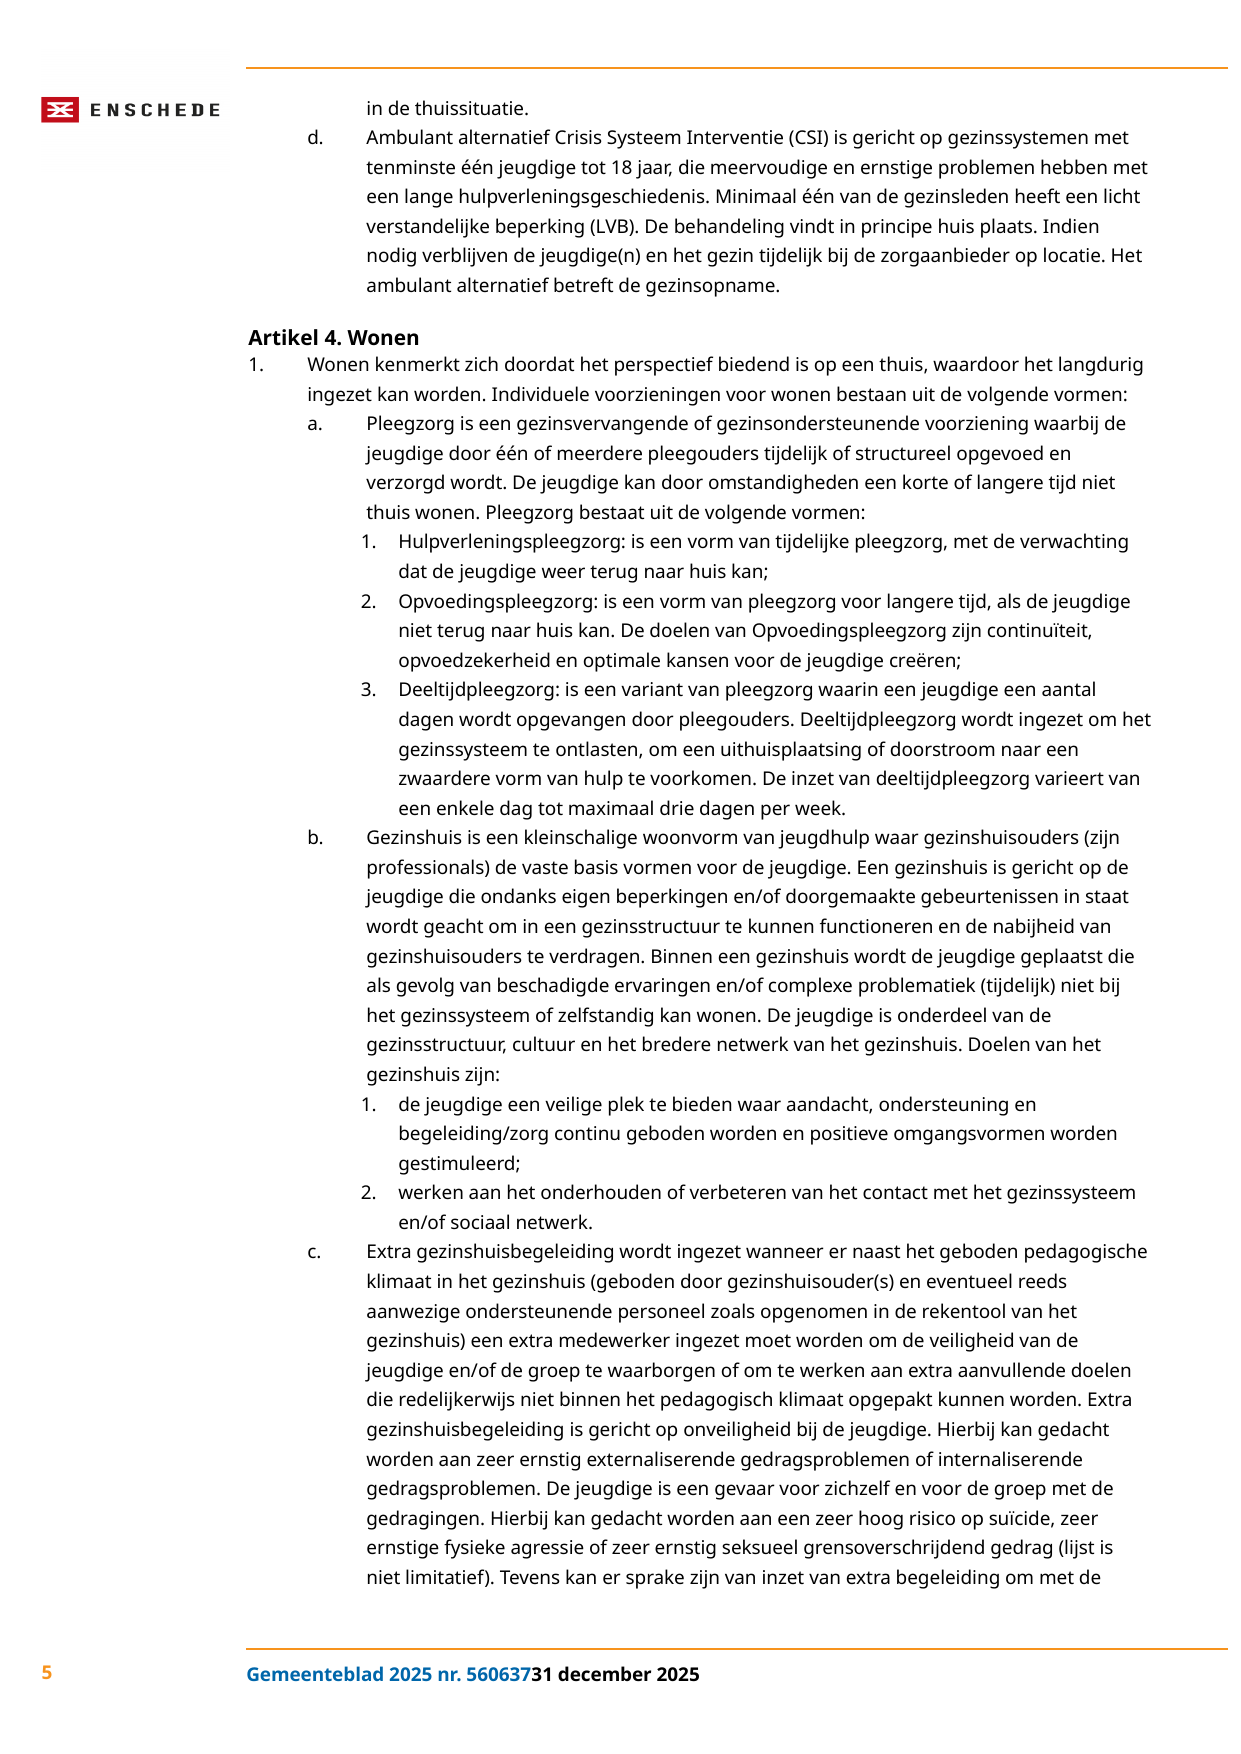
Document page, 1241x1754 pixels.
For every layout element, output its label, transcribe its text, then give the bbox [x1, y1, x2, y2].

list Wonen kenmerkt zich doordat het perspectief biedend is op een thuis, waardoor het langdurig ingezet kan worden. Individuele voorzieningen voor wonen bestaan uit de volgende vormen: [248, 351, 1152, 406]
list de jeugdige een veilige plek te bieden waar aandacht, ondersteuning en begeleiding/zorg continu geboden worden en positieve omgangsvormen worden gestimuleerd; [361, 1091, 1152, 1176]
list in de thuissituatie. [307, 95, 1152, 121]
list Hulpverleningspleegzorg: is een vorm van tijdelijke pleegzorg, met de verwachting dat de jeugdige weer terug naar huis kan; [361, 529, 1152, 584]
list werken aan het onderhouden of verbeteren van het contact met het gezinssysteem en/of sociaal netwerk. [361, 1179, 1152, 1235]
list Extra gezinshuisbegeleiding wordt ingezet wanneer er naast het geboden pedagogische klimaat in het gezinshuis (geboden door gezinshuisouder(s) en eventueel reeds aanwezige ondersteunende personeel zoals opgenomen in de rekentool van het gezinshuis) een extra medewerker ingezet moet worden om de veiligheid van de jeugdige en/of de groep te waarborgen of om te werken aan extra aanvullende doelen die redelijkerwijs niet binnen het pedagogisch klimaat opgepakt kunnen worden. Extra gezinshuisbegeleiding is gericht op onveiligheid bij de jeugdige. Hierbij kan gedacht worden aan zeer ernstig externaliserende gedragsproblemen of internaliserende gedragsproblemen. De jeugdige is een gevaar voor zichzelf en voor de groep met de gedragingen. Hierbij kan gedacht worden aan een zeer hoog risico op suïcide, zeer ernstige fysieke agressie of zeer ernstig seksueel grensoverschrijdend gedrag (lijst is niet limitatief). Tevens kan er sprake zijn van inzet van extra begeleiding om met de [307, 1239, 1152, 1590]
list Deeltijdpleegzorg: is een variant van pleegzorg waarin een jeugdige een aantal dagen wordt opgevangen door pleegouders. Deeltijdpleegzorg wordt ingezet om het gezinssysteem te ontlasten, om een uithuisplaatsing of doorstroom naar een zwaardere vorm van hulp te voorkomen. De inzet van deeltijdpleegzorg varieert van een enkele dag tot maximaal drie dagen per week. [361, 677, 1152, 821]
picture [41, 47, 231, 172]
list Gezinshuis is een kleinschalige woonvorm van jeugdhulp waar gezinshuisouders (zijn professionals) de vaste basis vormen voor de jeugdige. Een gezinshuis is gericht op de jeugdige die ondanks eigen beperkingen en/of doorgemaakte gebeurtenissen in staat wordt geacht om in een gezinsstructuur te kunnen functioneren en de nabijheid van gezinshuisouders te verdragen. Binnen een gezinshuis wordt de jeugdige geplaatst die als gevolg van beschadigde ervaringen en/of complexe problematiek (tijdelijk) niet bij het gezinssysteem of zelfstandig kan wonen. De jeugdige is onderdeel van de gezinsstructuur, cultuur en het bredere netwerk van het gezinshuis. Doelen van het gezinshuis zijn: [307, 824, 1152, 1087]
list Opvoedingspleegzorg: is een vorm van pleegzorg voor langere tijd, als de jeugdige niet terug naar huis kan. De doelen van Opvoedingspleegzorg zijn continuïteit, opvoedzekerheid en optimale kansen voor de jeugdige creëren; [361, 588, 1152, 673]
list Ambulant alternatief Crisis Systeem Interventie (CSI) is gericht op gezinssystemen met tenminste één jeugdige tot 18 jaar, die meervoudige en ernstige problemen hebben met een lange hulpverleningsgeschiedenis. Minimaal één van de gezinsleden heeft een licht verstandelijke beperking (LVB). De behandeling vindt in principe huis plaats. Indien nodig verblijven de jeugdige(n) en het gezin tijdelijk bij de zorgaanbieder op locatie. Het ambulant alternatief betreft de gezinsopname. [307, 124, 1152, 298]
text Artikel 4. Wonen [248, 323, 1152, 351]
list Pleegzorg is een gezinsvervangende of gezinsondersteunende voorziening waarbij de jeugdige door één of meerdere pleegouders tijdelijk of structureel opgevoed en verzorgd wordt. De jeugdige kan door omstandigheden een korte of langere tijd niet thuis wonen. Pleegzorg bestaat uit de volgende vormen: [307, 410, 1152, 525]
